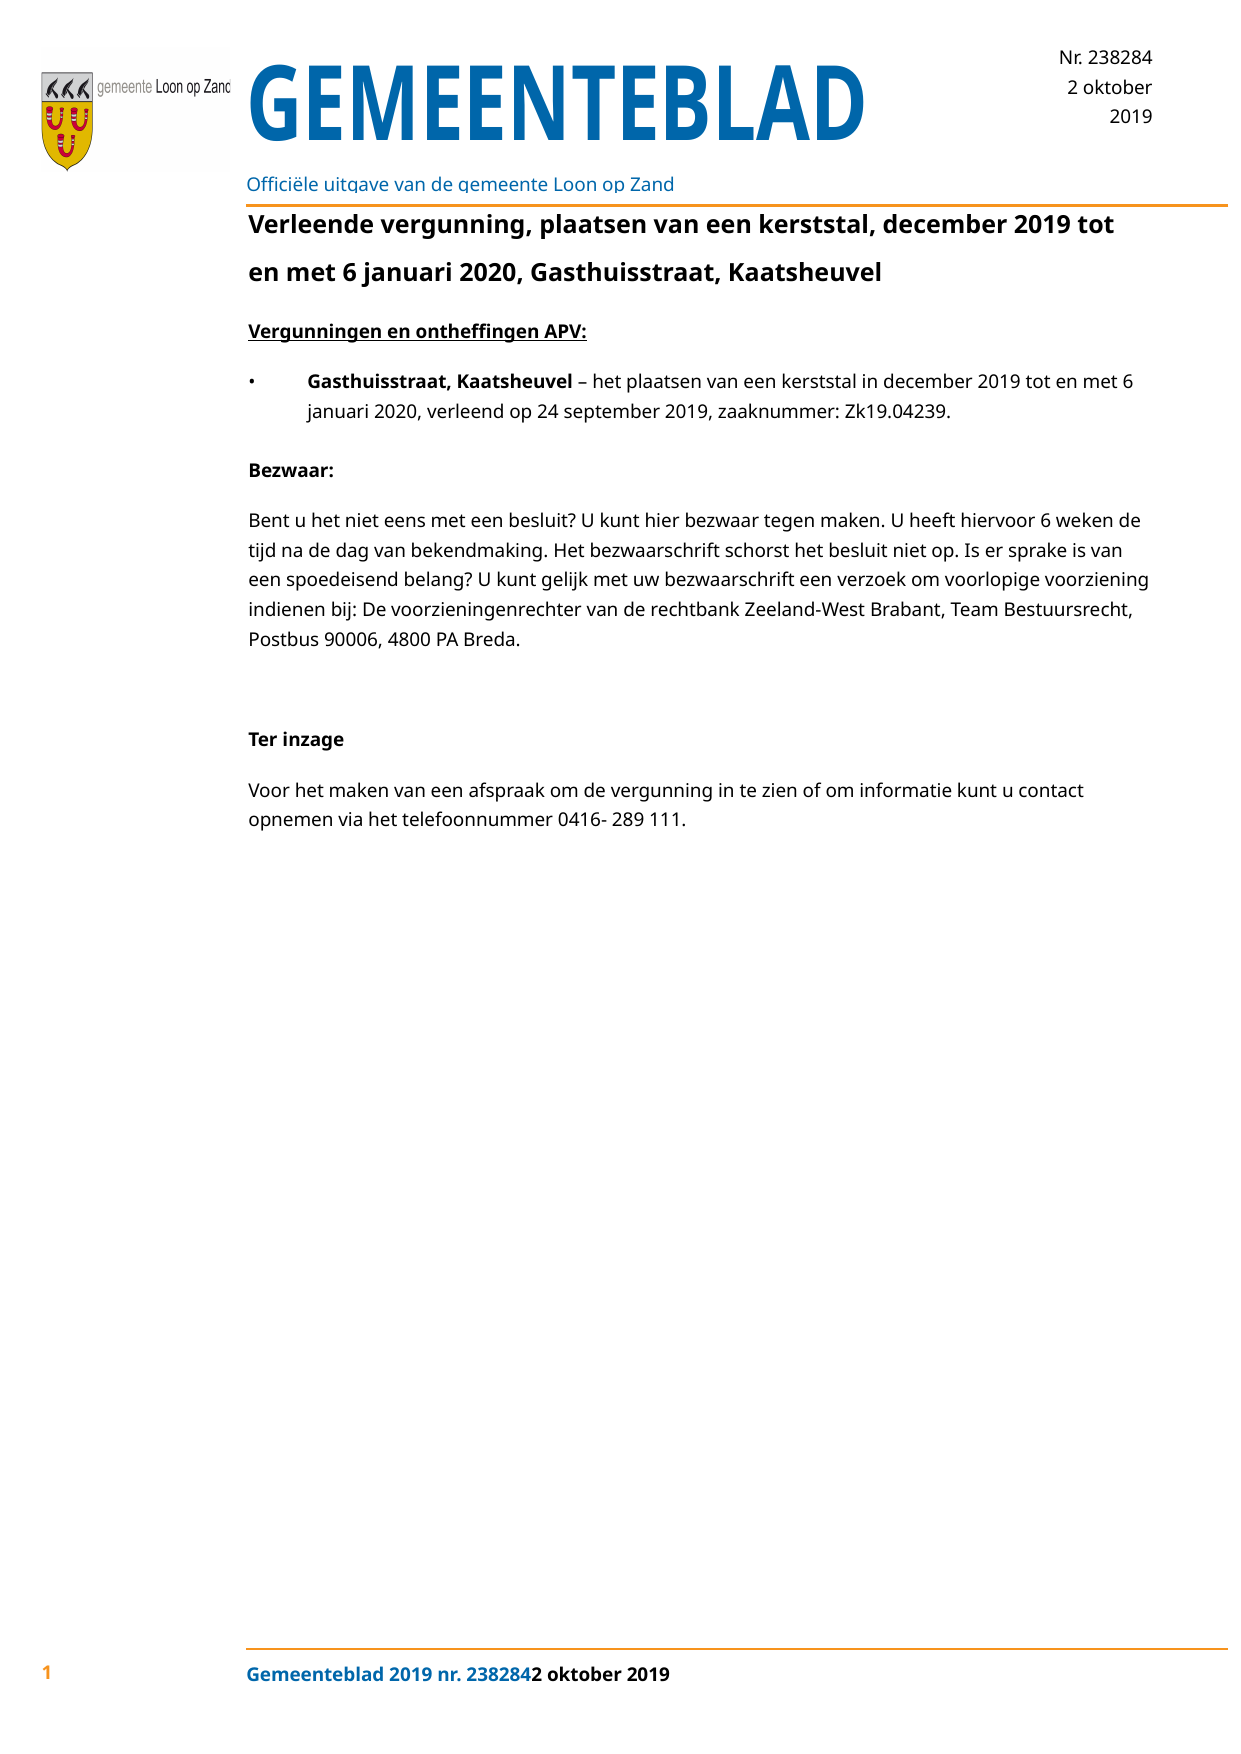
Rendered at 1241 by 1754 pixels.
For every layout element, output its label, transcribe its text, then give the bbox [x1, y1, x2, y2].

picture [41, 47, 231, 172]
text Bent u het niet eens met een besluit? U kunt hier bezwaar tegen maken. U heeft hiervoor 6 weken de tijd na de dag van bekendmaking. Het bezwaarschrift schorst het besluit niet op. Is er sprake is van een spoedeisend belang? U kunt gelijk met uw bezwaarschrift een verzoek om voorlopige voorziening indienen bij: De voorzieningenrechter van de rechtbank Zeeland-West Brabant, Team Bestuursrecht, Postbus 90006, 4800 PA Breda. [248, 507, 1152, 652]
text Verleende vergunning, plaatsen van een kerststal, december 2019 tot en met 6 januari 2020, Gasthuisstraat, Kaatsheuvel [248, 207, 1152, 288]
text Bezwaar: [248, 457, 1152, 483]
list Gasthuisstraat, Kaatsheuvel – het plaatsen van een kerststal in december 2019 tot en met 6 januari 2020, verleend op 24 september 2019, zaaknummer: Zk19.04239. [248, 368, 1152, 424]
text Vergunningen en ontheffingen APV: [248, 318, 1152, 344]
text Voor het maken van een afspraak om de vergunning in te zien of om informatie kunt u contact opnemen via het telefoonnummer 0416- 289 111. [248, 777, 1152, 832]
text Ter inzage [248, 727, 1152, 752]
